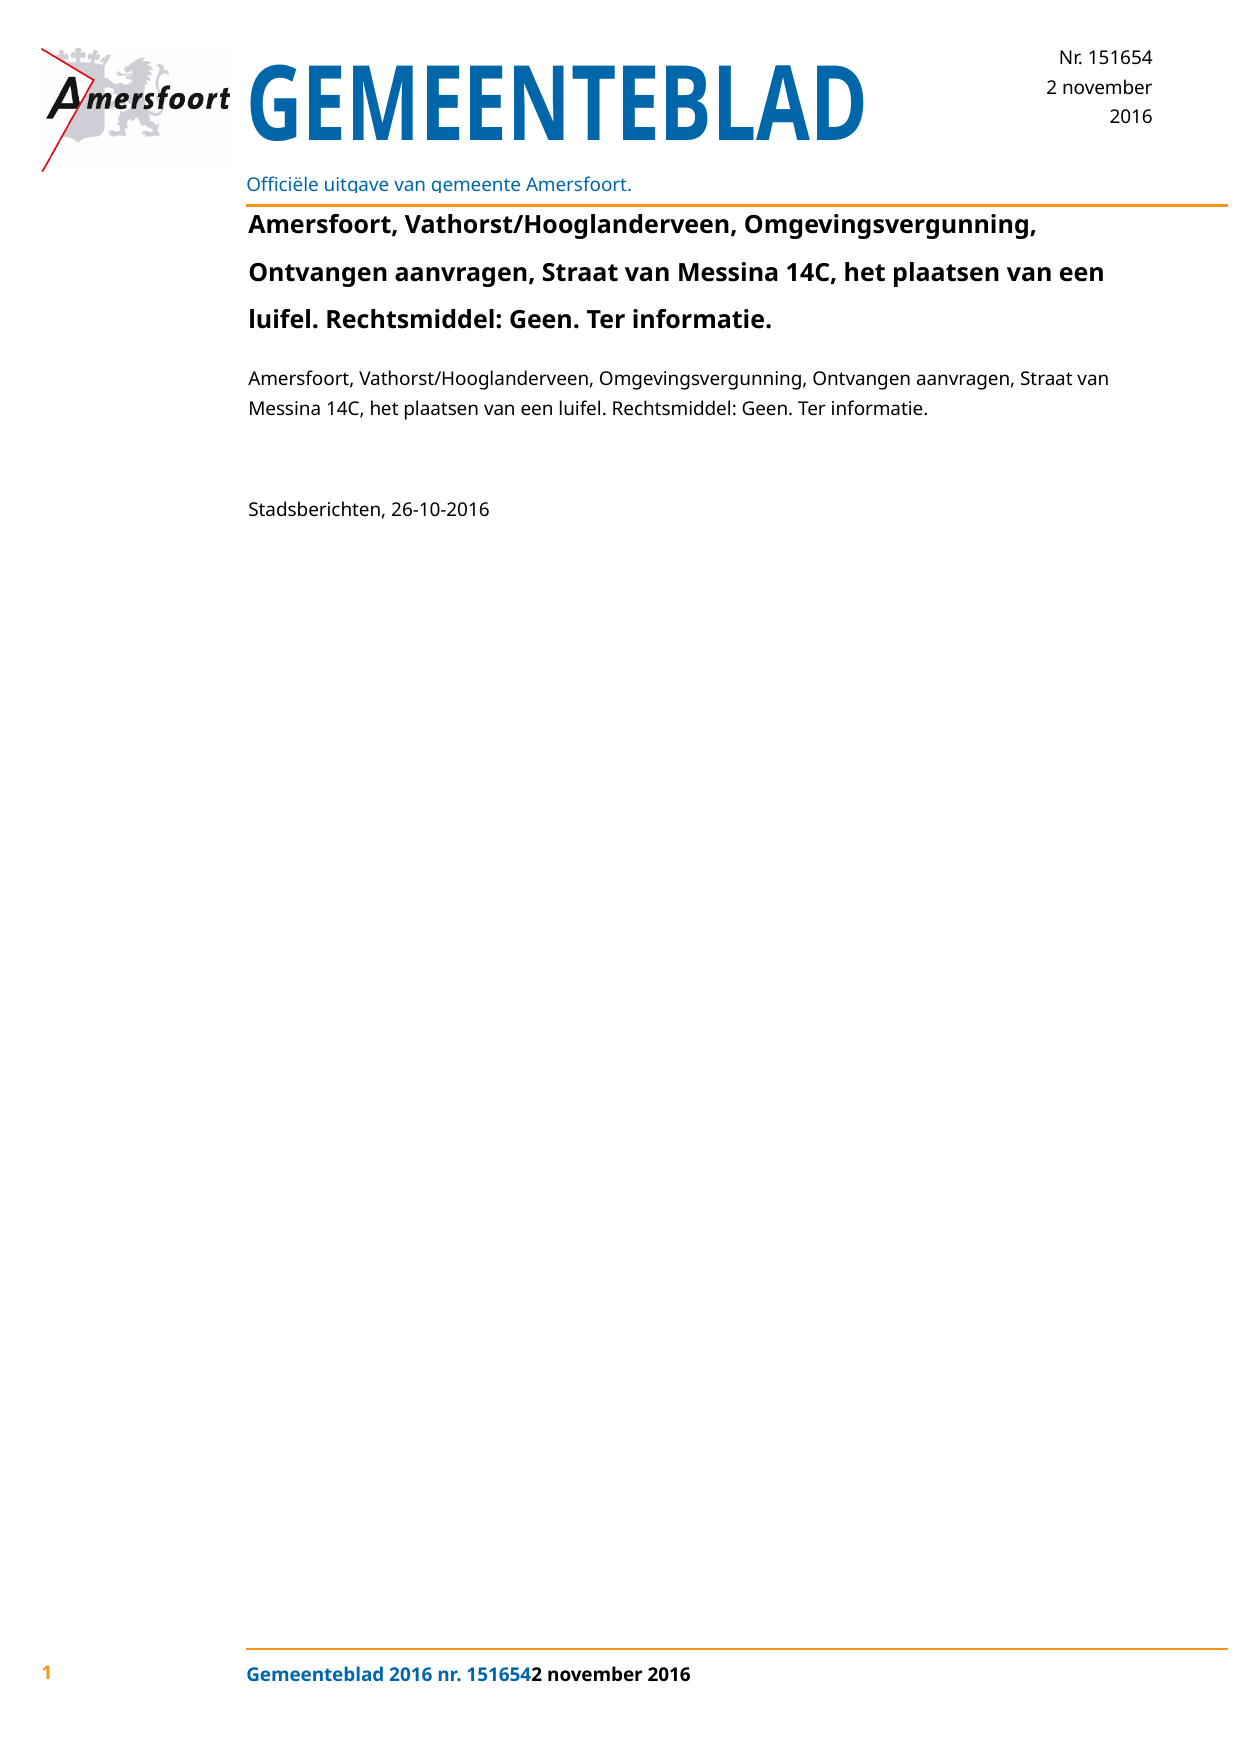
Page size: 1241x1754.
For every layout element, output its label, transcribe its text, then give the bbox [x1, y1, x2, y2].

text Amersfoort, Vathorst/Hooglanderveen, Omgevingsvergunning, Ontvangen aanvragen, Straat van Messina 14C, het plaatsen van een luifel. Rechtsmiddel: Geen. Ter informatie. [248, 207, 1152, 336]
picture [41, 47, 231, 172]
text Stadsberichten, 26-10-2016 [248, 496, 1152, 522]
text Amersfoort, Vathorst/Hooglanderveen, Omgevingsvergunning, Ontvangen aanvragen, Straat van Messina 14C, het plaatsen van een luifel. Rechtsmiddel: Geen. Ter informatie. [248, 366, 1152, 421]
